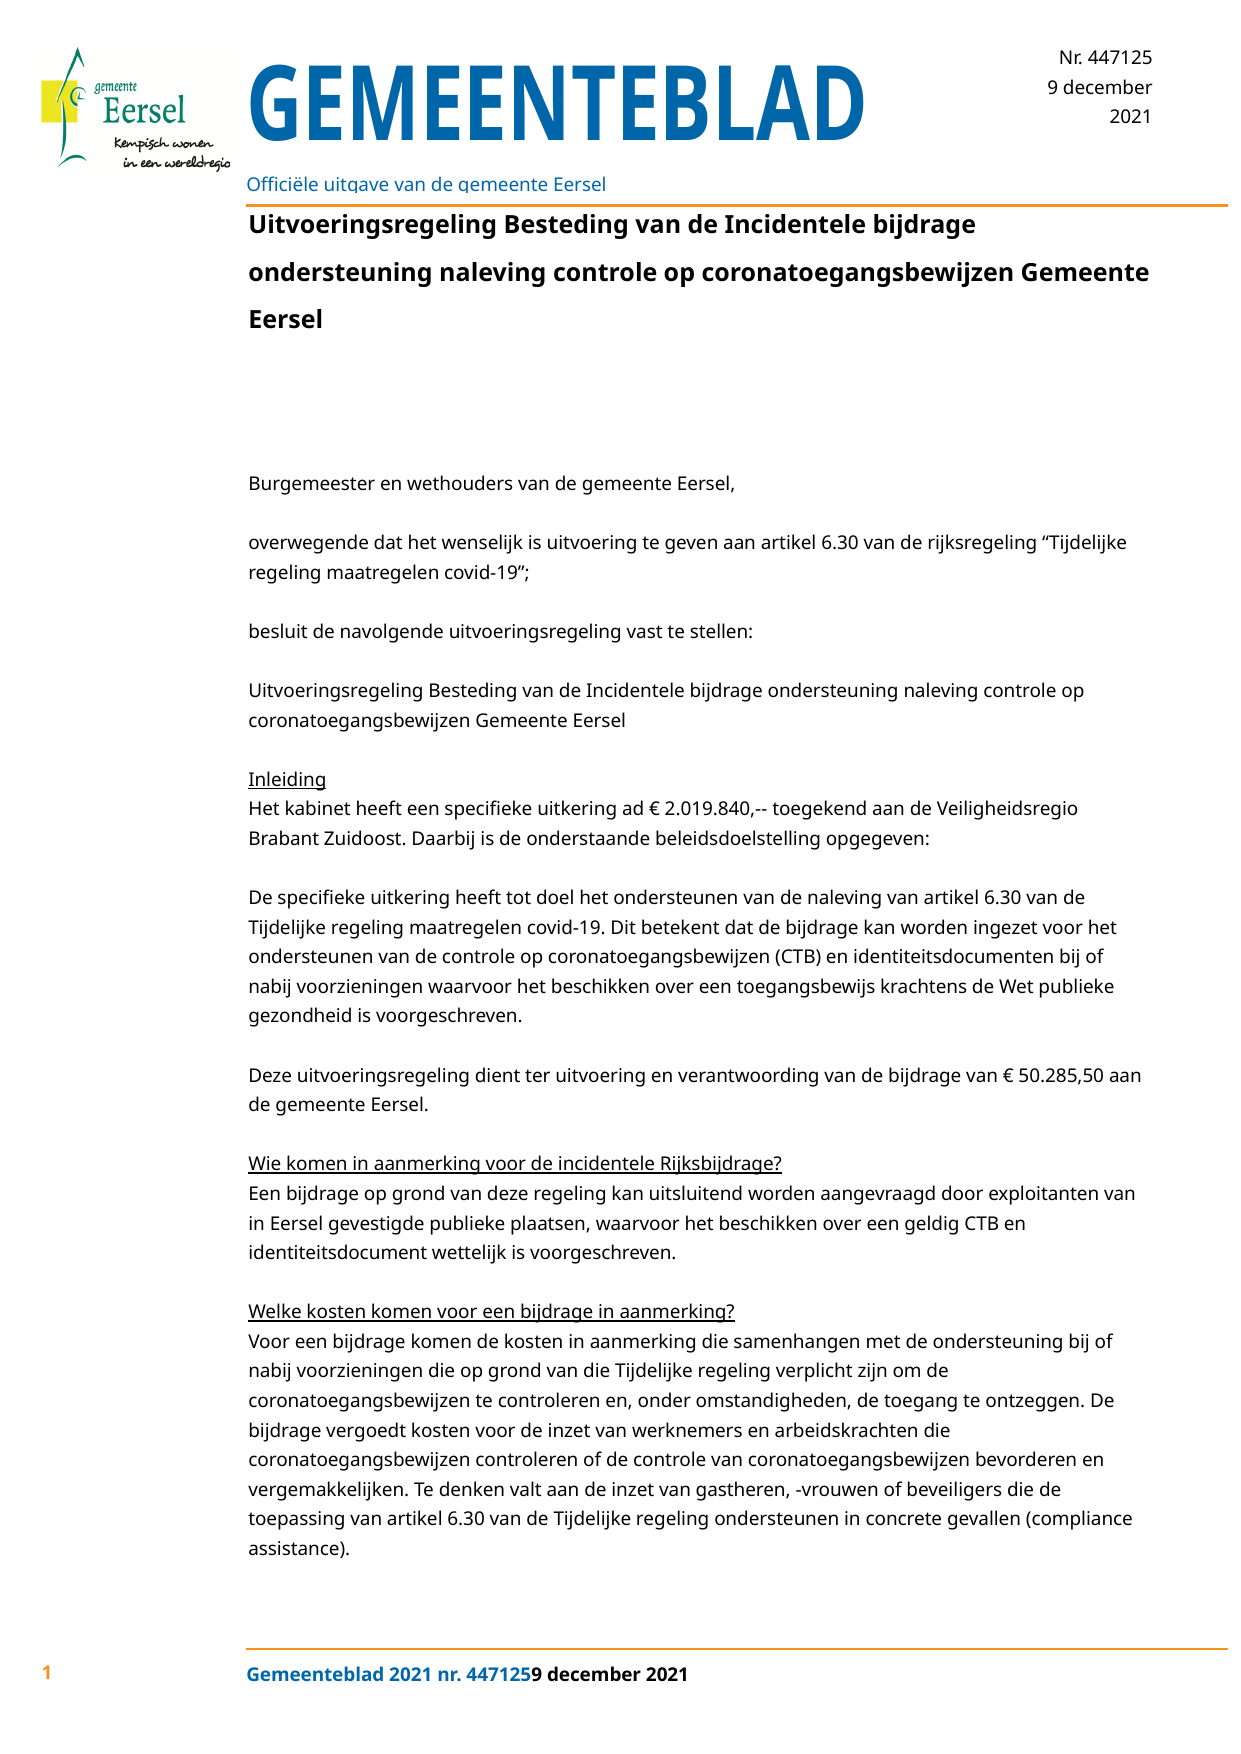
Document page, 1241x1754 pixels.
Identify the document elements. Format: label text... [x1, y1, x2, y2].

text overwegende dat het wenselijk is uitvoering te geven aan artikel 6.30 van de rijksregeling “Tijdelijke regeling maatregelen covid-19”; [248, 529, 1152, 584]
text De specifieke uitkering heeft tot doel het ondersteunen van de naleving van artikel 6.30 van de Tijdelijke regeling maatregelen covid-19. Dit betekent dat de bijdrage kan worden ingezet voor het ondersteunen van de controle op coronatoegangsbewijzen (CTB) en identiteitsdocumenten bij of nabij voorzieningen waarvoor het beschikken over een toegangsbewijs krachtens de Wet publieke gezondheid is voorgeschreven. [248, 884, 1152, 1028]
picture [41, 47, 231, 172]
text Een bijdrage op grond van deze regeling kan uitsluitend worden aangevraagd door exploitanten van in Eersel gevestigde publieke plaatsen, waarvoor het beschikken over een geldig CTB en identiteitsdocument wettelijk is voorgeschreven. [248, 1180, 1152, 1265]
text Welke kosten komen voor een bijdrage in aanmerking? [248, 1298, 1152, 1324]
text besluit de navolgende uitvoeringsregeling vast te stellen: [248, 618, 1152, 644]
text Deze uitvoeringsregeling dient ter uitvoering en verantwoording van de bijdrage van € 50.285,50 aan de gemeente Eersel. [248, 1062, 1152, 1117]
text Uitvoeringsregeling Besteding van de Incidentele bijdrage ondersteuning naleving controle op coronatoegangsbewijzen Gemeente Eersel [248, 677, 1152, 732]
text Wie komen in aanmerking voor de incidentele Rijksbijdrage? [248, 1151, 1152, 1176]
text Uitvoeringsregeling Besteding van de Incidentele bijdrage ondersteuning naleving controle op coronatoegangsbewijzen Gemeente Eersel [248, 207, 1152, 336]
text Het kabinet heeft een specifieke uitkering ad € 2.019.840,-- toegekend aan de Veiligheidsregio Brabant Zuidoost. Daarbij is de onderstaande beleidsdoelstelling opgegeven: [248, 796, 1152, 851]
text Voor een bijdrage komen de kosten in aanmerking die samenhangen met de ondersteuning bij of nabij voorzieningen die op grond van die Tijdelijke regeling verplicht zijn om de coronatoegangsbewijzen te controleren en, onder omstandigheden, de toegang te ontzeggen. De bijdrage vergoedt kosten voor de inzet van werknemers en arbeidskrachten die coronatoegangsbewijzen controleren of de controle van coronatoegangsbewijzen bevorderen en vergemakkelijken. Te denken valt aan de inzet van gastheren, -vrouwen of beveiligers die de toepassing van artikel 6.30 van de Tijdelijke regeling ondersteunen in concrete gevallen (compliance assistance). [248, 1328, 1152, 1561]
text Burgemeester en wethouders van de gemeente Eersel, [248, 470, 1152, 496]
text Inleiding [248, 766, 1152, 792]
